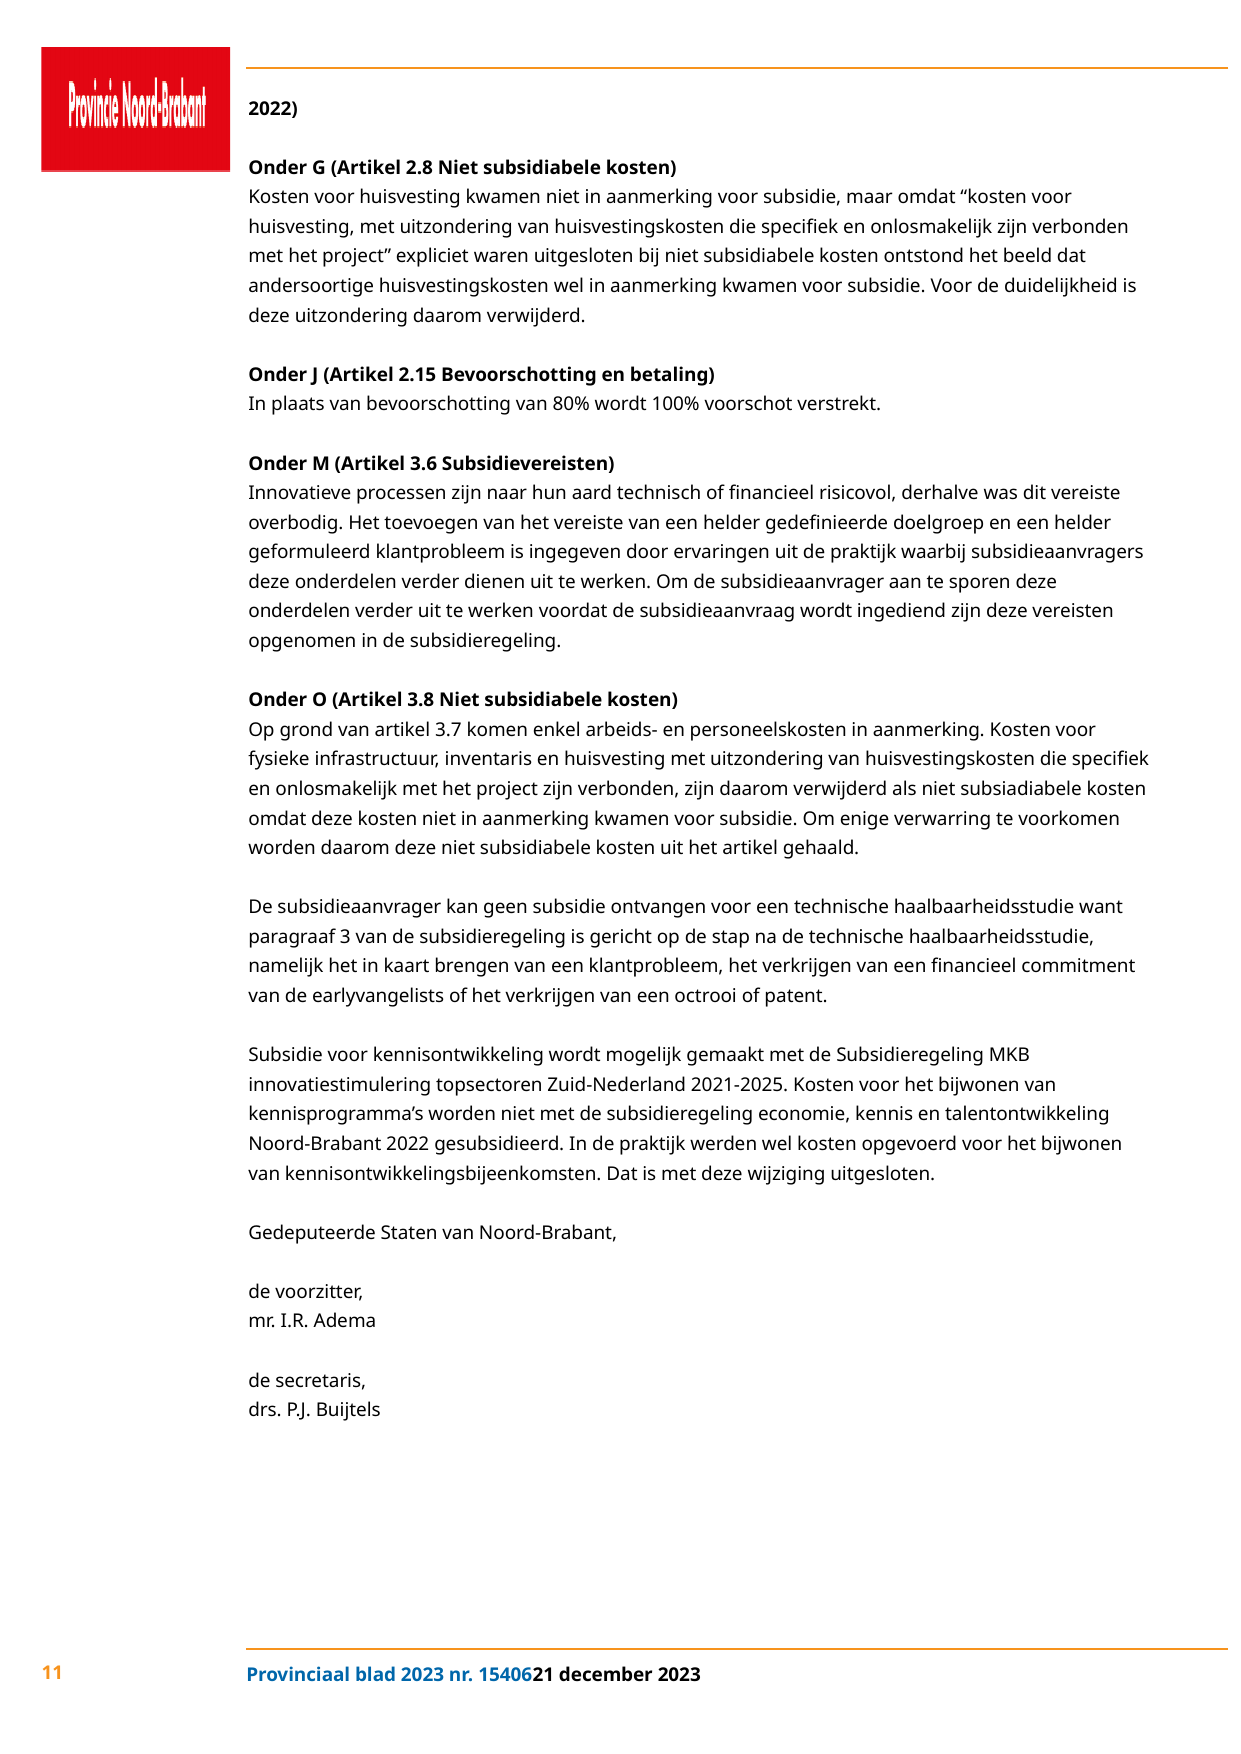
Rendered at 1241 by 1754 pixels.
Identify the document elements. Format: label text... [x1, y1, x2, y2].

text Onder J (Artikel 2.15 Bevoorschotting en betaling) [248, 361, 1152, 387]
text Op grond van artikel 3.7 komen enkel arbeids- en personeelskosten in aanmerking. Kosten voor fysieke infrastructuur, inventaris en huisvesting met uitzondering van huisvestingskosten die specifiek en onlosmakelijk met het project zijn verbonden, zijn daarom verwijderd als niet subsiadiabele kosten omdat deze kosten niet in aanmerking kwamen voor subsidie. Om enige verwarring te voorkomen worden daarom deze niet subsidiabele kosten uit het artikel gehaald. [248, 716, 1152, 860]
text 2022) [248, 95, 1152, 121]
picture [41, 47, 231, 172]
text drs. P.J. Buijtels [248, 1396, 1152, 1422]
text de voorzitter, [248, 1278, 1152, 1304]
text de secretaris, [248, 1367, 1152, 1393]
text De subsidieaanvrager kan geen subsidie ontvangen voor een technische haalbaarheidsstudie want paragraaf 3 van de subsidieregeling is gericht op de stap na de technische haalbaarheidsstudie, namelijk het in kaart brengen van een klantprobleem, het verkrijgen van een financieel commitment van de earlyvangelists of het verkrijgen van een octrooi of patent. [248, 893, 1152, 1008]
text Onder M (Artikel 3.6 Subsidievereisten) [248, 450, 1152, 476]
text mr. I.R. Adema [248, 1308, 1152, 1333]
text Onder G (Artikel 2.8 Niet subsidiabele kosten) [248, 154, 1152, 180]
text Gedeputeerde Staten van Noord-Brabant, [248, 1219, 1152, 1245]
text Kosten voor huisvesting kwamen niet in aanmerking voor subsidie, maar omdat “kosten voor huisvesting, met uitzondering van huisvestingskosten die specifiek en onlosmakelijk zijn verbonden met het project” expliciet waren uitgesloten bij niet subsidiabele kosten ontstond het beeld dat andersoortige huisvestingskosten wel in aanmerking kwamen voor subsidie. Voor de duidelijkheid is deze uitzondering daarom verwijderd. [248, 183, 1152, 328]
text Innovatieve processen zijn naar hun aard technisch of financieel risicovol, derhalve was dit vereiste overbodig. Het toevoegen van het vereiste van een helder gedefinieerde doelgroep en een helder geformuleerd klantprobleem is ingegeven door ervaringen uit de praktijk waarbij subsidieaanvragers deze onderdelen verder dienen uit te werken. Om de subsidieaanvrager aan te sporen deze onderdelen verder uit te werken voordat de subsidieaanvraag wordt ingediend zijn deze vereisten opgenomen in de subsidieregeling. [248, 479, 1152, 653]
text Onder O (Artikel 3.8 Niet subsidiabele kosten) [248, 686, 1152, 712]
text In plaats van bevoorschotting van 80% wordt 100% voorschot verstrekt. [248, 391, 1152, 416]
text Subsidie voor kennisontwikkeling wordt mogelijk gemaakt met de Subsidieregeling MKB innovatiestimulering topsectoren Zuid-Nederland 2021-2025. Kosten voor het bijwonen van kennisprogramma’s worden niet met de subsidieregeling economie, kennis en talentontwikkeling Noord-Brabant 2022 gesubsidieerd. In de praktijk werden wel kosten opgevoerd voor het bijwonen van kennisontwikkelingsbijeenkomsten. Dat is met deze wijziging uitgesloten. [248, 1041, 1152, 1186]
